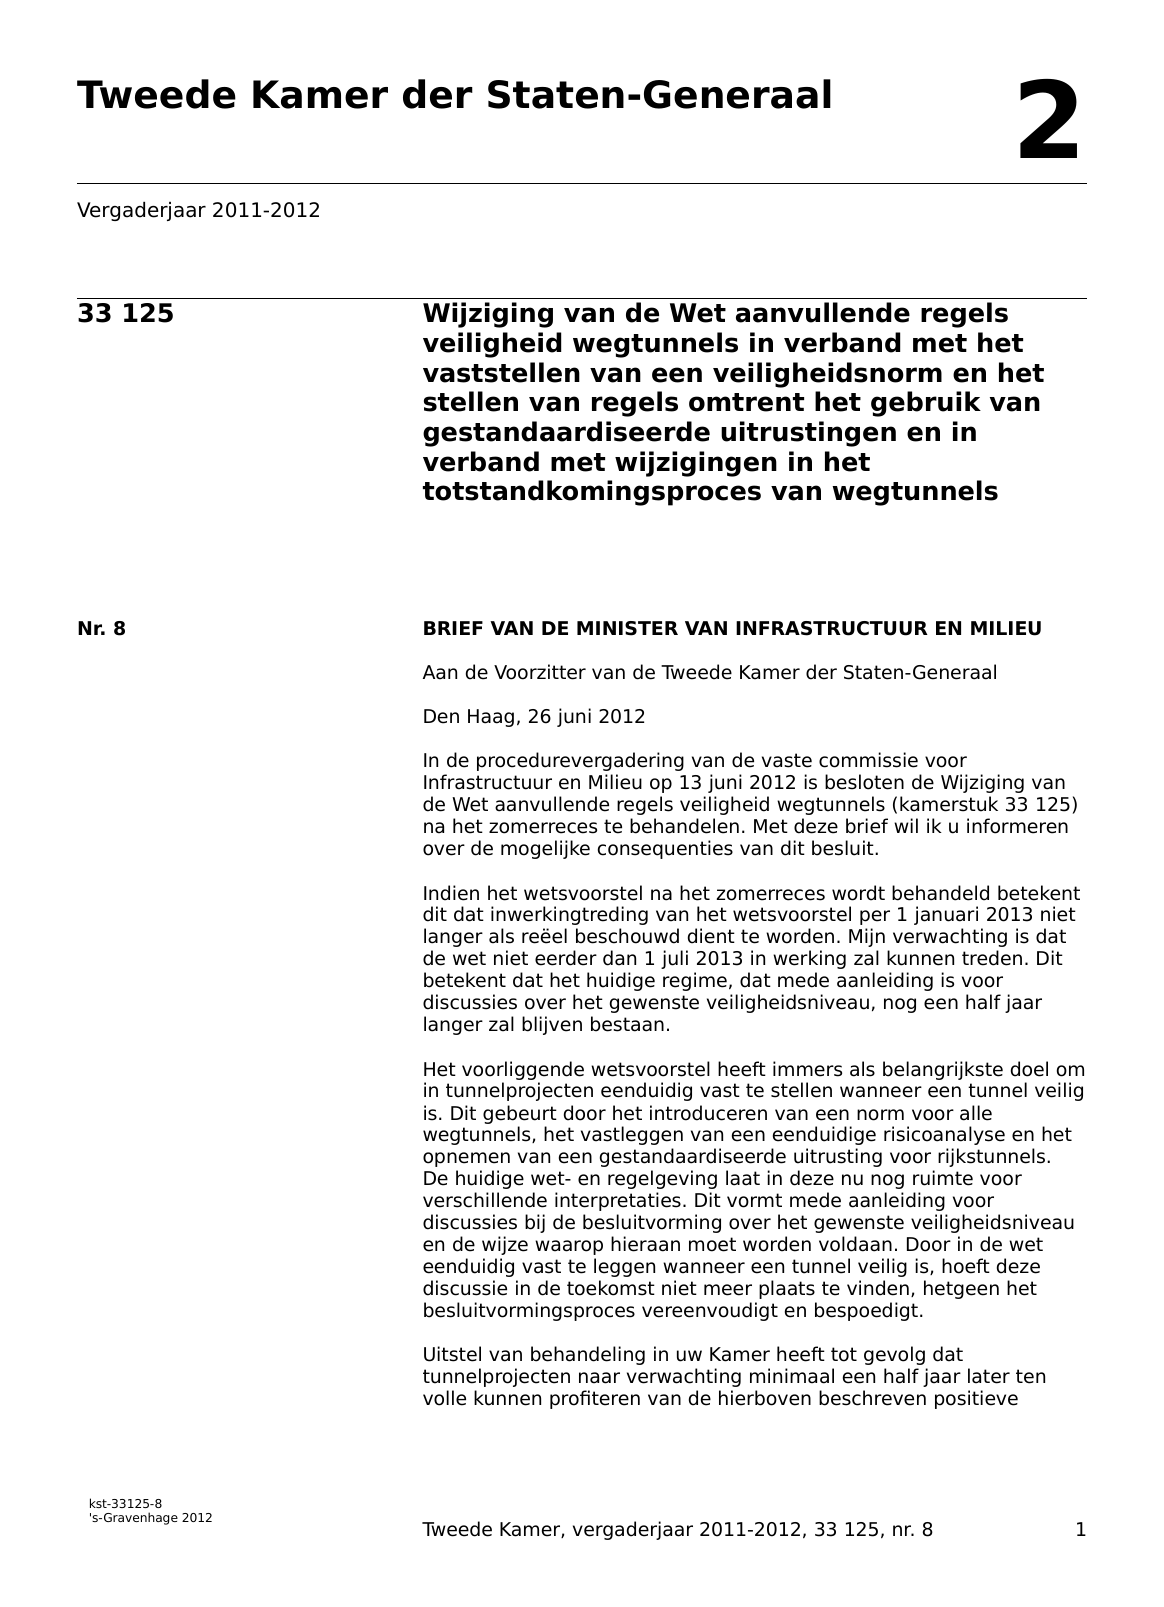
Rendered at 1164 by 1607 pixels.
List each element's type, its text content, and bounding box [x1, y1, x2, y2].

text De huidige wet- en regelgeving laat in deze nu nog ruimte voor verschillende interpretaties. Dit vormt mede aanleiding voor discussies bij de besluitvorming over het gewenste veiligheidsniveau en de wijze waarop hieraan moet worden voldaan. Door in de wet eenduidig vast te leggen wanneer een tunnel veilig is, hoeft deze discussie in de toekomst niet meer plaats te vinden, hetgeen het besluitvormingsproces vereenvoudigt en bespoedigt. [422, 1168, 1087, 1322]
subtitle Nr. 8 BRIEF VAN DE MINISTER VAN INFRASTRUCTUUR EN MILIEU [77, 618, 1087, 640]
text Uitstel van behandeling in uw Kamer heeft tot gevolg dat tunnelprojecten naar verwachting minimaal een half jaar later ten volle kunnen profiteren van de hierboven beschreven positieve [422, 1344, 1087, 1410]
table_cell Vergaderjaar 2011-2012 [77, 184, 1087, 298]
text In de procedurevergadering van de vaste commissie voor Infrastructuur en Milieu op 13 juni 2012 is besloten de Wijziging van de Wet aanvullende regels veiligheid wegtunnels (kamerstuk 33 125) na het zomerreces te behandelen. Met deze brief wil ik u informeren over de mogelijke consequenties van dit besluit. [422, 750, 1087, 860]
subtitle 33 125 Wijziging van de Wet aanvullende regels veiligheid wegtunnels in verband met het vaststellen van een veiligheidsnorm en het stellen van regels omtrent het gebruik van gestandaardiseerde uitrustingen en in verband met wijzigingen in het totstandkomingsproces van wegtunnels [77, 299, 1087, 507]
text Het voorliggende wetsvoorstel heeft immers als belangrijkste doel om in tunnelprojecten eenduidig vast te stellen wanneer een tunnel veilig is. Dit gebeurt door het introduceren van een norm voor alle wegtunnels, het vastleggen van een eenduidige risicoanalyse en het opnemen van een gestandaardiseerde uitrusting voor rijkstunnels. [422, 1058, 1087, 1168]
text Indien het wetsvoorstel na het zomerreces wordt behandeld betekent dit dat inwerkingtreding van het wetsvoorstel per 1 januari 2013 niet langer als reëel beschouwd dient te worden. Mijn verwachting is dat de wet niet eerder dan 1 juli 2013 in werking zal kunnen treden. Dit betekent dat het huidige regime, dat mede aanleiding is voor discussies over het gewenste veiligheidsniveau, nog een half jaar langer zal blijven bestaan. [422, 882, 1087, 1036]
table_header Tweede Kamer der Staten-Generaal [77, 59, 886, 183]
text 's-Gravenhage 2012 [88, 1511, 323, 1525]
table_header 2 [886, 59, 1087, 183]
text Den Haag, 26 juni 2012 [422, 706, 1087, 728]
text kst-33125-8 [88, 1497, 323, 1511]
text Aan de Voorzitter van de Tweede Kamer der Staten-Generaal [422, 662, 1087, 684]
